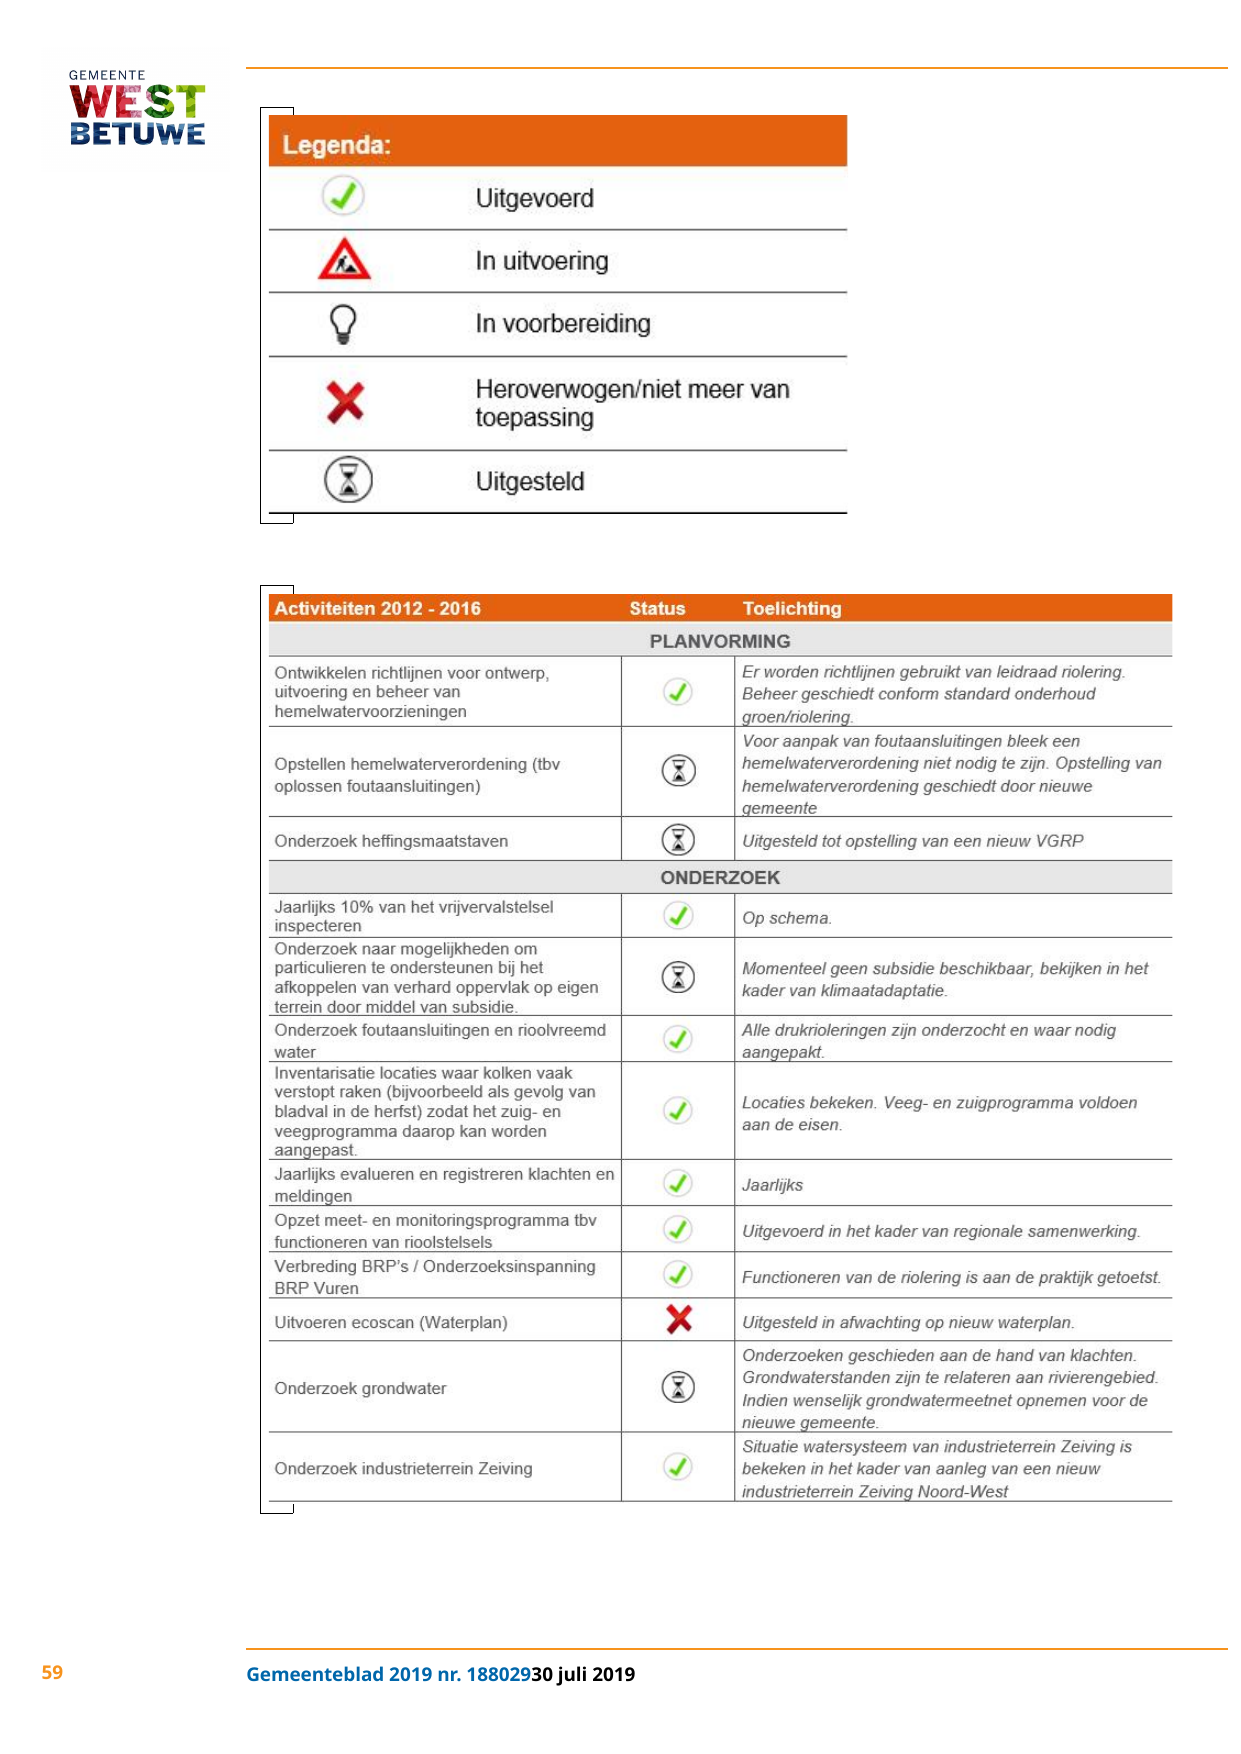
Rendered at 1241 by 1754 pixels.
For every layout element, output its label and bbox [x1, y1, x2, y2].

picture [268, 594, 1173, 1504]
picture [41, 47, 231, 172]
picture [268, 115, 849, 514]
